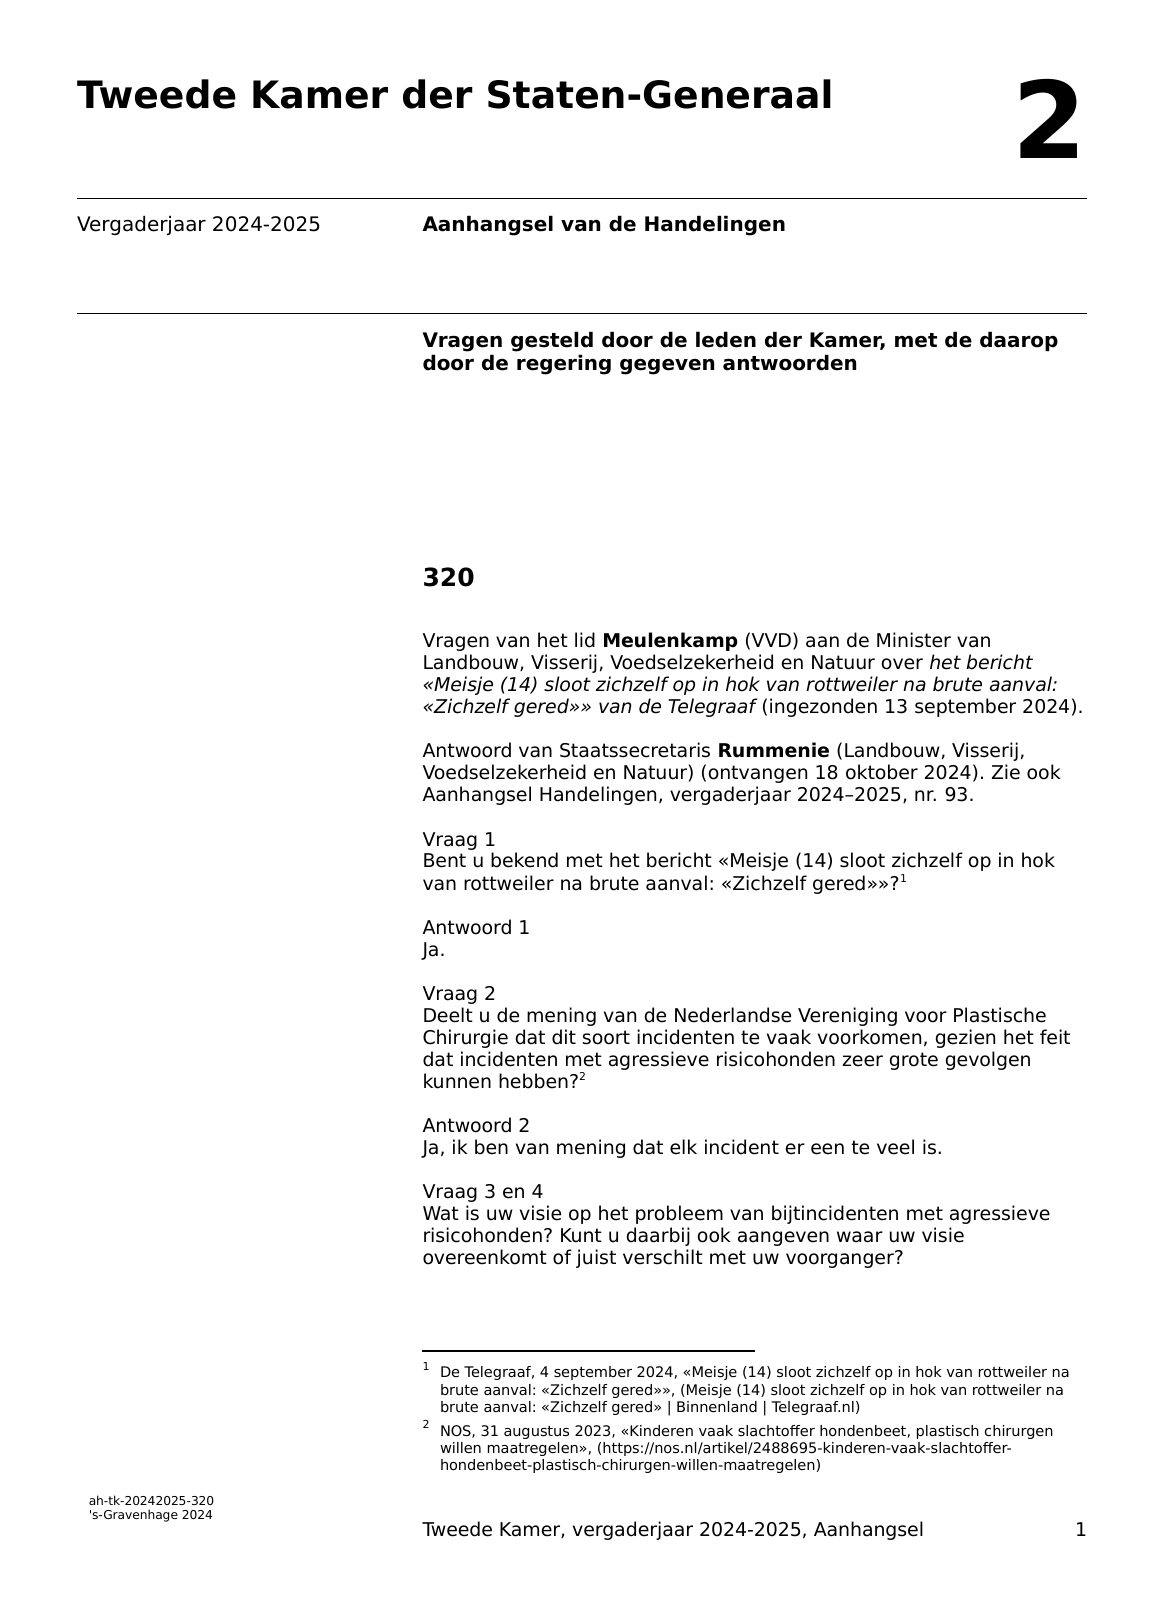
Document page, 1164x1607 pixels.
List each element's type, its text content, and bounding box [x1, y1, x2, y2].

text Vraag 3 en 4 [422, 1181, 1087, 1203]
text Vraag 1 [422, 828, 1087, 850]
text Deelt u de mening van de Nederlandse Vereniging voor Plastische Chirurgie dat dit soort incidenten te vaak voorkomen, gezien het feit dat incidenten met agressieve risicohonden zeer grote gevolgen kunnen hebben? [422, 1005, 1087, 1093]
text Ja. [422, 938, 1087, 961]
table_header Tweede Kamer der Staten-Generaal [77, 59, 886, 198]
table_header 2 [886, 59, 1087, 198]
text ah-tk-20242025-320 [88, 1494, 323, 1508]
text Vragen van het lid Meulenkamp (VVD) aan de Minister van Landbouw, Visserij, Voedselzekerheid en Natuur over het bericht «Meisje (14) sloot zichzelf op in hok van rottweiler na brute aanval: «Zichzelf gered»» van de Telegraaf (ingezonden 13 september 2024). [422, 630, 1087, 718]
text Antwoord 1 [422, 917, 1087, 938]
table_cell [77, 314, 422, 375]
text Vraag 2 [422, 983, 1087, 1005]
text Bent u bekend met het bericht «Meisje (14) sloot zichzelf op in hok van rottweiler na brute aanval: «Zichzelf gered»»? [422, 850, 1087, 894]
text Antwoord 2 [422, 1115, 1087, 1137]
table_cell Vragen gesteld door de leden der Kamer, met de daarop door de regering gegeven antwoorden [422, 314, 1087, 375]
text De Telegraaf, 4 september 2024, «Meisje (14) sloot zichzelf op in hok van rottweiler na brute aanval: «Zichzelf gered»», (Meisje (14) sloot zichzelf op in hok van rottweiler na brute aanval: «Zichzelf gered» | Binnenland | Telegraaf.nl) [422, 1360, 1087, 1416]
text Antwoord van Staatssecretaris Rummenie (Landbouw, Visserij, Voedselzekerheid en Natuur) (ontvangen 18 oktober 2024). Zie ook Aanhangsel Handelingen, vergaderjaar 2024–2025, nr. 93. [422, 740, 1087, 806]
text Ja, ik ben van mening dat elk incident er een te veel is. [422, 1137, 1087, 1159]
table_cell Aanhangsel van de Handelingen [422, 199, 1087, 313]
text NOS, 31 augustus 2023, «Kinderen vaak slachtoffer hondenbeet, plastisch chirurgen willen maatregelen», (https://nos.nl/artikel/2488695-kinderen-vaak-slachtoffer-hondenbeet-plastisch-chirurgen-willen-maatregelen) [422, 1418, 1087, 1474]
text 320 [422, 563, 1087, 592]
text 's-Gravenhage 2024 [88, 1508, 323, 1522]
text Wat is uw visie op het probleem van bijtincidenten met agressieve risicohonden? Kunt u daarbij ook aangeven waar uw visie overeenkomt of juist verschilt met uw voorganger? [422, 1203, 1087, 1269]
table_cell Vergaderjaar 2024-2025 [77, 199, 422, 313]
